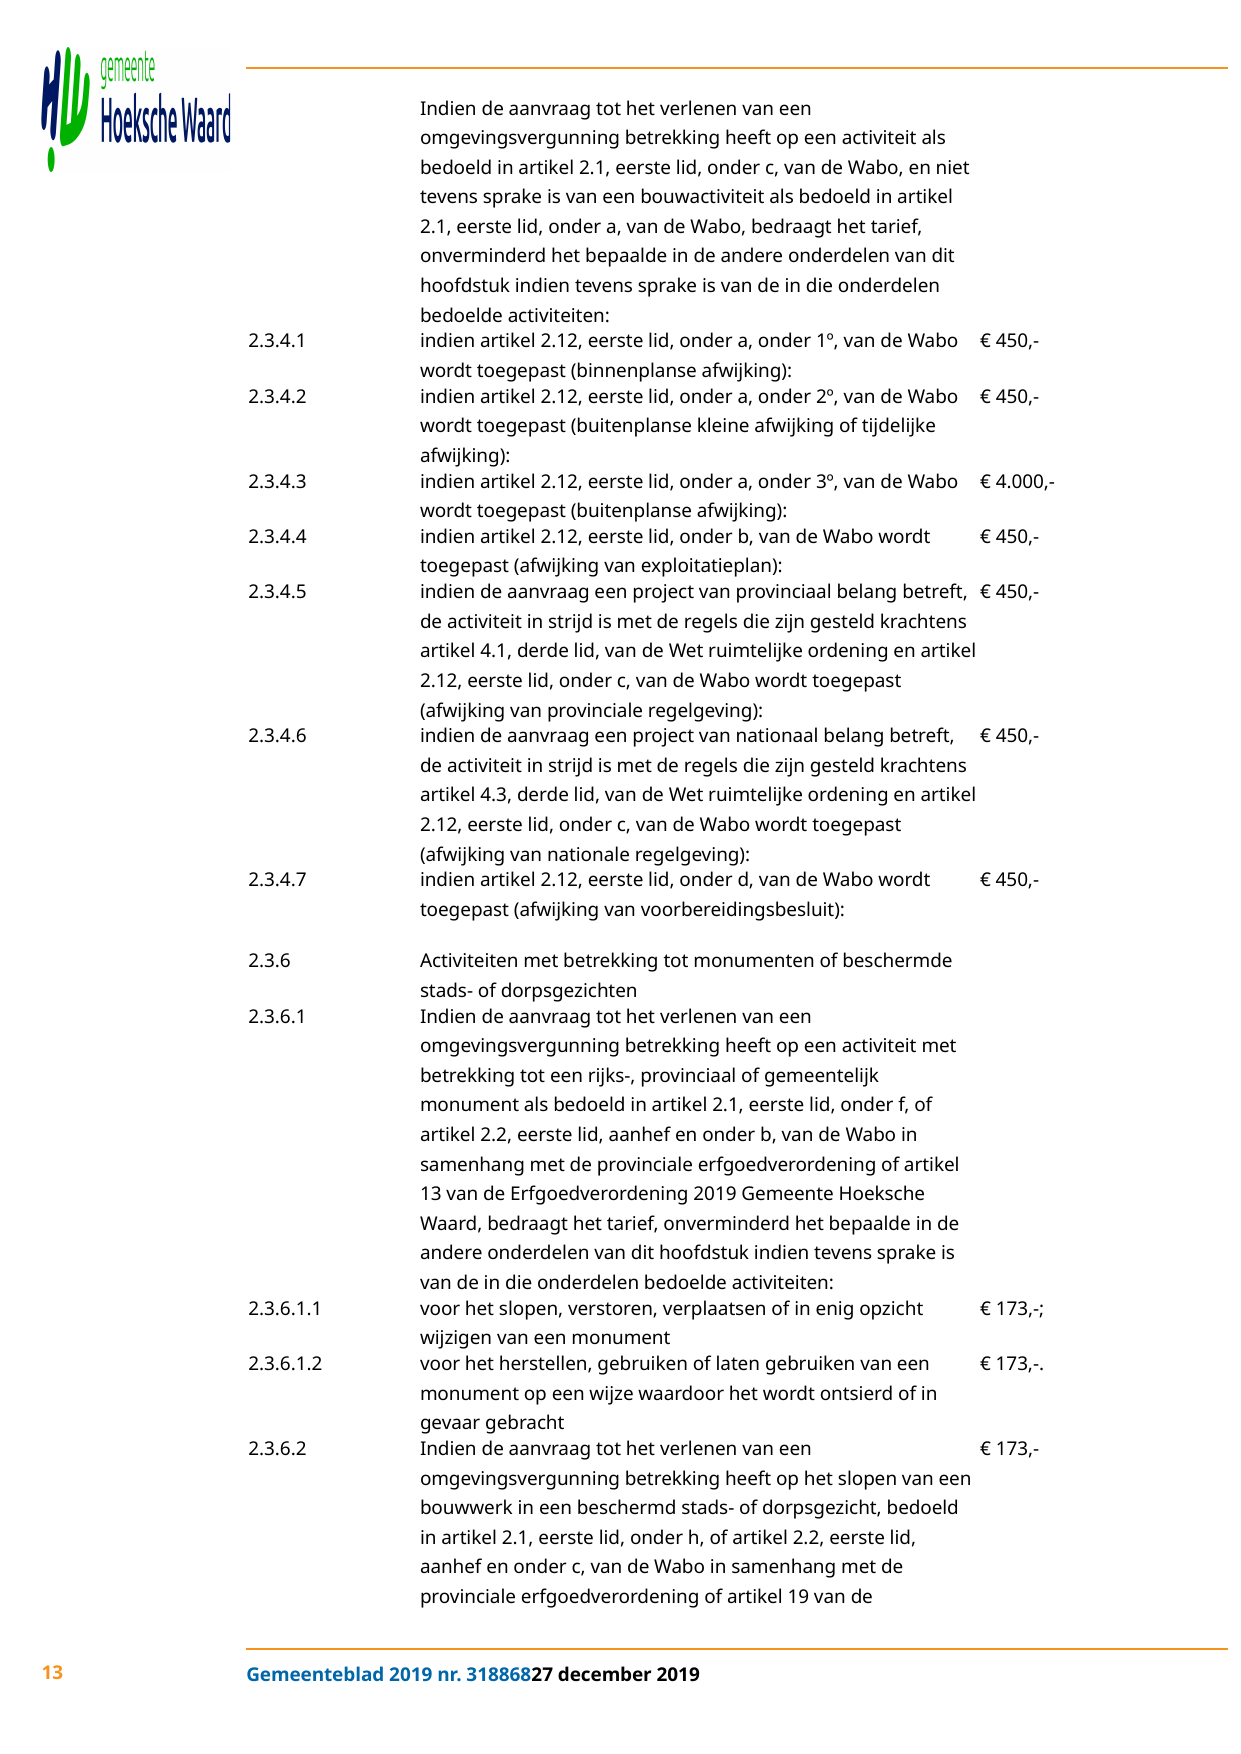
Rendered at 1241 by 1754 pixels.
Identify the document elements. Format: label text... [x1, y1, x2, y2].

table_cell 2.3.6.1 [248, 1003, 420, 1295]
table_cell € 450,- [980, 328, 1152, 383]
table_cell voor het slopen, verstoren, verplaatsen of in enig opzicht wijzigen van een monument [420, 1295, 980, 1350]
picture [41, 47, 231, 172]
table_cell [248, 95, 420, 328]
table_cell indien de aanvraag een project van nationaal belang betreft, de activiteit in strijd is met de regels die zijn gesteld krachtens artikel 4.3, derde lid, van de Wet ruimtelijke ordening en artikel 2.12, eerste lid, onder c, van de Wabo wordt toegepast (afwijking van nationale regelgeving): [420, 723, 980, 867]
table_cell indien de aanvraag een project van provinciaal belang betreft, de activiteit in strijd is met de regels die zijn gesteld krachtens artikel 4.1, derde lid, van de Wet ruimtelijke ordening en artikel 2.12, eerste lid, onder c, van de Wabo wordt toegepast (afwijking van provinciale regelgeving): [420, 579, 980, 722]
table_cell Indien de aanvraag tot het verlenen van een omgevingsvergunning betrekking heeft op het slopen van een bouwwerk in een beschermd stads- of dorpsgezicht, bedoeld in artikel 2.1, eerste lid, onder h, of artikel 2.2, eerste lid, aanhef en onder c, van de Wabo in samenhang met de provinciale erfgoedverordening of artikel 19 van de [420, 1435, 980, 1609]
table_cell [980, 1003, 1152, 1295]
table_cell voor het herstellen, gebruiken of laten gebruiken van een monument op een wijze waardoor het wordt ontsierd of in gevaar gebracht [420, 1350, 980, 1435]
table_cell Activiteiten met betrekking tot monumenten of beschermde stads- of dorpsgezichten [420, 948, 980, 1003]
table_cell € 173,-. [980, 1350, 1152, 1435]
table_cell € 450,- [980, 723, 1152, 867]
table_cell 2.3.6.1.1 [248, 1295, 420, 1350]
table_cell Indien de aanvraag tot het verlenen van een omgevingsvergunning betrekking heeft op een activiteit met betrekking tot een rijks-, provinciaal of gemeentelijk monument als bedoeld in artikel 2.1, eerste lid, onder f, of artikel 2.2, eerste lid, aanhef en onder b, van de Wabo in samenhang met de provinciale erfgoedverordening of artikel 13 van de Erfgoedverordening 2019 Gemeente Hoeksche Waard, bedraagt het tarief, onverminderd het bepaalde in de andere onderdelen van dit hoofdstuk indien tevens sprake is van de in die onderdelen bedoelde activiteiten: [420, 1003, 980, 1295]
table_cell indien artikel 2.12, eerste lid, onder a, onder 3º, van de Wabo wordt toegepast (buitenplanse afwijking): [420, 468, 980, 523]
table_cell € 450,- [980, 579, 1152, 722]
table_cell 2.3.4.2 [248, 383, 420, 468]
table_cell [980, 948, 1152, 1003]
table_cell indien artikel 2.12, eerste lid, onder a, onder 2º, van de Wabo wordt toegepast (buitenplanse kleine afwijking of tijdelijke afwijking): [420, 383, 980, 468]
table_cell 2.3.4.4 [248, 523, 420, 578]
table_cell indien artikel 2.12, eerste lid, onder a, onder 1º, van de Wabo wordt toegepast (binnenplanse afwijking): [420, 328, 980, 383]
table_cell 2.3.6.1.2 [248, 1350, 420, 1435]
table_cell 2.3.6.2 [248, 1435, 420, 1609]
table_cell Indien de aanvraag tot het verlenen van een omgevingsvergunning betrekking heeft op een activiteit als bedoeld in artikel 2.1, eerste lid, onder c, van de Wabo, en niet tevens sprake is van een bouwactiviteit als bedoeld in artikel 2.1, eerste lid, onder a, van de Wabo, bedraagt het tarief, onverminderd het bepaalde in de andere onderdelen van dit hoofdstuk indien tevens sprake is van de in die onderdelen bedoelde activiteiten: [420, 95, 980, 328]
table_cell indien artikel 2.12, eerste lid, onder b, van de Wabo wordt toegepast (afwijking van exploitatieplan): [420, 523, 980, 578]
table_cell [420, 922, 980, 948]
table_cell 2.3.4.7 [248, 867, 420, 922]
table_cell € 450,- [980, 523, 1152, 578]
table_cell € 173,- [980, 1435, 1152, 1609]
table_cell 2.3.4.5 [248, 579, 420, 722]
table_cell 2.3.4.3 [248, 468, 420, 523]
table_cell € 173,-; [980, 1295, 1152, 1350]
table_cell € 450,- [980, 867, 1152, 922]
table_cell [980, 95, 1152, 328]
table_cell 2.3.6 [248, 948, 420, 1003]
table_cell indien artikel 2.12, eerste lid, onder d, van de Wabo wordt toegepast (afwijking van voorbereidingsbesluit): [420, 867, 980, 922]
table_cell € 450,- [980, 383, 1152, 468]
table_cell € 4.000,- [980, 468, 1152, 523]
table_cell [248, 922, 420, 948]
table_cell 2.3.4.1 [248, 328, 420, 383]
table_cell [980, 922, 1152, 948]
table_cell 2.3.4.6 [248, 723, 420, 867]
